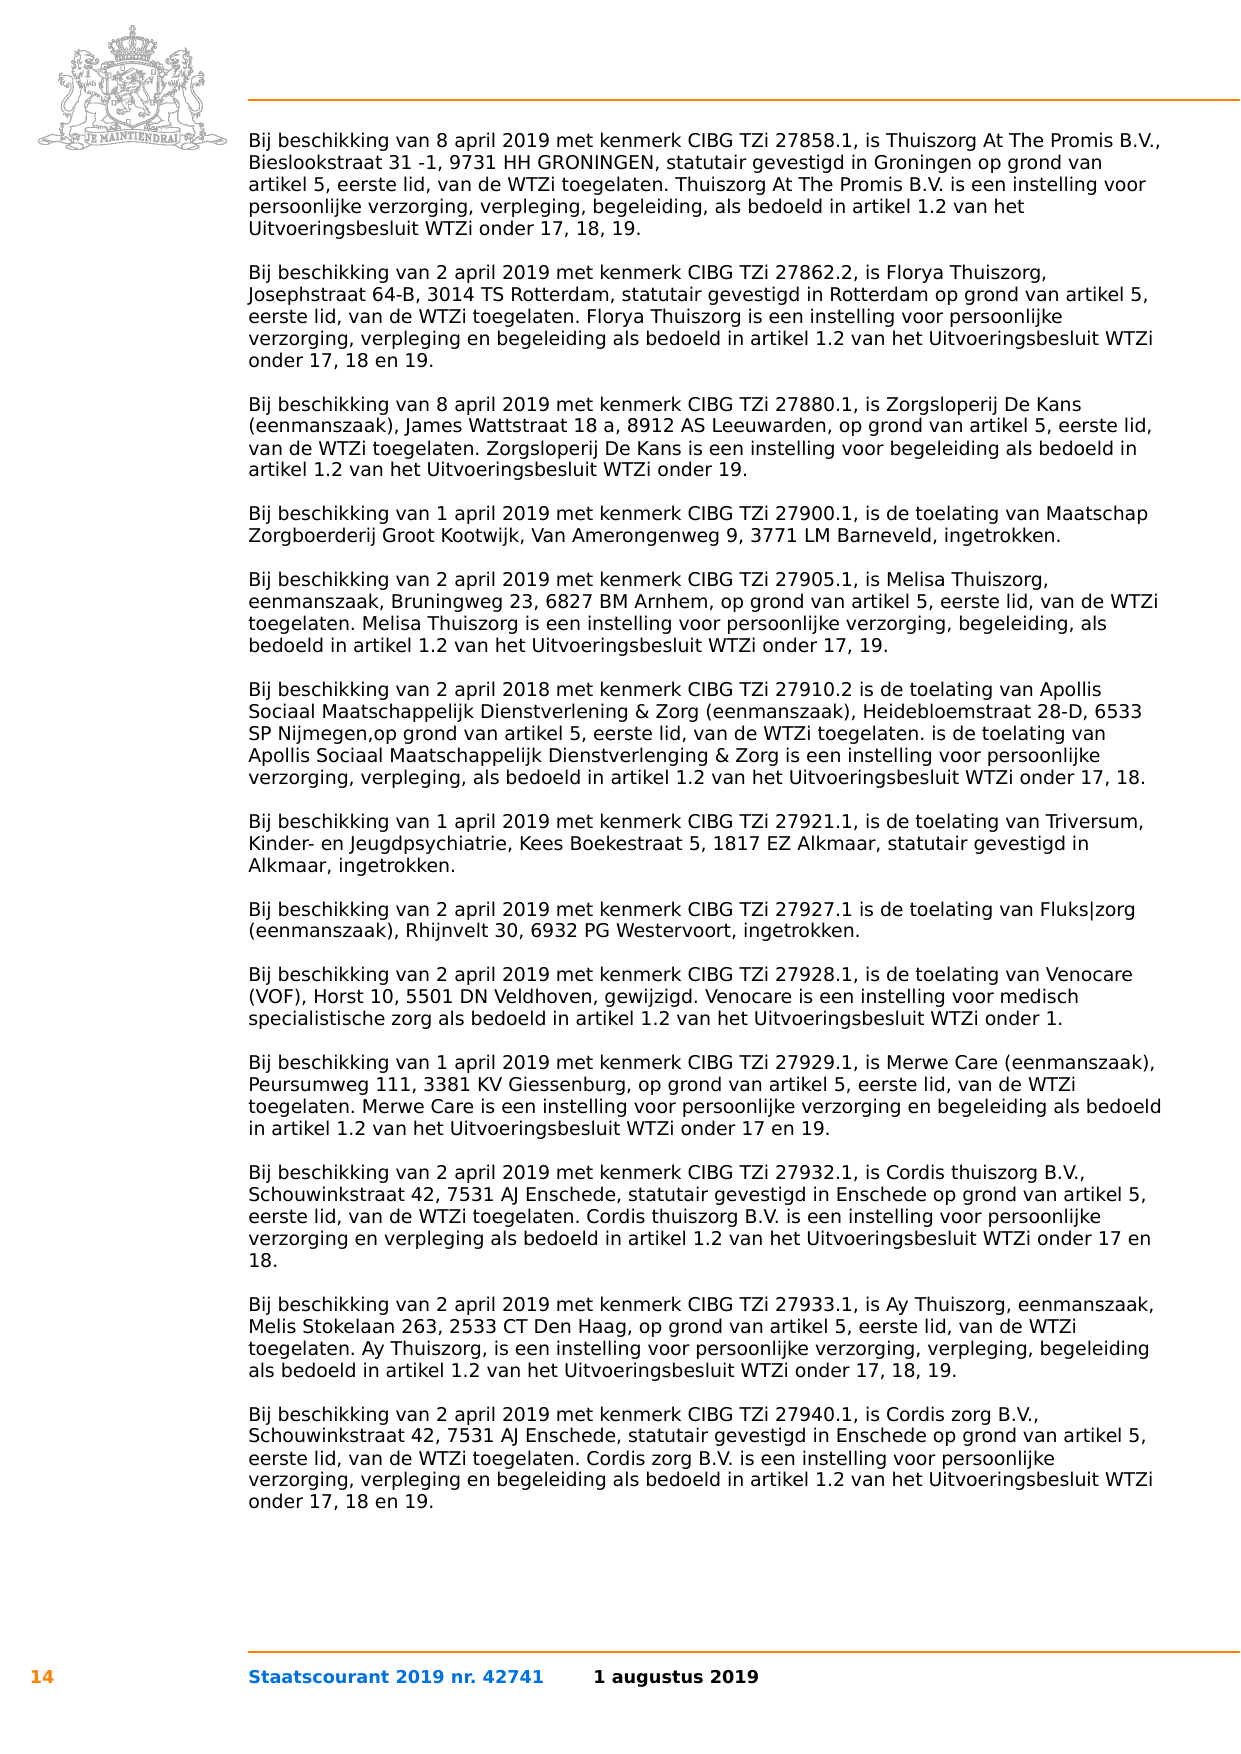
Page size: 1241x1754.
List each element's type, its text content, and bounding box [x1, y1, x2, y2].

text Bij beschikking van 2 april 2019 met kenmerk CIBG TZi 27862.2, is Florya Thuiszorg, Josephstraat 64-B, 3014 TS Rotterdam, statutair gevestigd in Rotterdam op grond van artikel 5, eerste lid, van de WTZi toegelaten. Florya Thuiszorg is een instelling voor persoonlijke verzorging, verpleging en begeleiding als bedoeld in artikel 1.2 van het Uitvoeringsbesluit WTZi onder 17, 18 en 19. [248, 262, 1163, 372]
text Bij beschikking van 2 april 2019 met kenmerk CIBG TZi 27933.1, is Ay Thuiszorg, eenmanszaak, Melis Stokelaan 263, 2533 CT Den Haag, op grond van artikel 5, eerste lid, van de WTZi toegelaten. Ay Thuiszorg, is een instelling voor persoonlijke verzorging, verpleging, begeleiding als bedoeld in artikel 1.2 van het Uitvoeringsbesluit WTZi onder 17, 18, 19. [248, 1294, 1163, 1382]
text Bij beschikking van 2 april 2019 met kenmerk CIBG TZi 27927.1 is de toelating van Fluks|zorg (eenmanszaak), Rhijnvelt 30, 6932 PG Westervoort, ingetrokken. [248, 898, 1163, 942]
text Bij beschikking van 2 april 2019 met kenmerk CIBG TZi 27928.1, is de toelating van Venocare (VOF), Horst 10, 5501 DN Veldhoven, gewijzigd. Venocare is een instelling voor medisch specialistische zorg als bedoeld in artikel 1.2 van het Uitvoeringsbesluit WTZi onder 1. [248, 964, 1163, 1030]
text Bij beschikking van 2 april 2019 met kenmerk CIBG TZi 27940.1, is Cordis zorg B.V., Schouwinkstraat 42, 7531 AJ Enschede, statutair gevestigd in Enschede op grond van artikel 5, eerste lid, van de WTZi toegelaten. Cordis zorg B.V. is een instelling voor persoonlijke verzorging, verpleging en begeleiding als bedoeld in artikel 1.2 van het Uitvoeringsbesluit WTZi onder 17, 18 en 19. [248, 1403, 1163, 1513]
text Bij beschikking van 2 april 2018 met kenmerk CIBG TZi 27910.2 is de toelating van Apollis Sociaal Maatschappelijk Dienstverlening & Zorg (eenmanszaak), Heidebloemstraat 28-D, 6533 SP Nijmegen,op grond van artikel 5, eerste lid, van de WTZi toegelaten. is de toelating van Apollis Sociaal Maatschappelijk Dienstverlenging & Zorg is een instelling voor persoonlijke verzorging, verpleging, als bedoeld in artikel 1.2 van het Uitvoeringsbesluit WTZi onder 17, 18. [248, 679, 1163, 789]
text Bij beschikking van 1 april 2019 met kenmerk CIBG TZi 27900.1, is de toelating van Maatschap Zorgboerderij Groot Kootwijk, Van Amerongenweg 9, 3771 LM Barneveld, ingetrokken. [248, 503, 1163, 547]
text Bij beschikking van 8 april 2019 met kenmerk CIBG TZi 27858.1, is Thuiszorg At The Promis B.V., Bieslookstraat 31 -1, 9731 HH GRONINGEN, statutair gevestigd in Groningen op grond van artikel 5, eerste lid, van de WTZi toegelaten. Thuiszorg At The Promis B.V. is een instelling voor persoonlijke verzorging, verpleging, begeleiding, als bedoeld in artikel 1.2 van het Uitvoeringsbesluit WTZi onder 17, 18, 19. [248, 130, 1163, 240]
text Bij beschikking van 8 april 2019 met kenmerk CIBG TZi 27880.1, is Zorgsloperij De Kans (eenmanszaak), James Wattstraat 18 a, 8912 AS Leeuwarden, op grond van artikel 5, eerste lid, van de WTZi toegelaten. Zorgsloperij De Kans is een instelling voor begeleiding als bedoeld in artikel 1.2 van het Uitvoeringsbesluit WTZi onder 19. [248, 393, 1163, 481]
text Bij beschikking van 1 april 2019 met kenmerk CIBG TZi 27921.1, is de toelating van Triversum, Kinder- en Jeugdpsychiatrie, Kees Boekestraat 5, 1817 EZ Alkmaar, statutair gevestigd in Alkmaar, ingetrokken. [248, 811, 1163, 877]
picture [38, 25, 227, 150]
text Bij beschikking van 2 april 2019 met kenmerk CIBG TZi 27932.1, is Cordis thuiszorg B.V., Schouwinkstraat 42, 7531 AJ Enschede, statutair gevestigd in Enschede op grond van artikel 5, eerste lid, van de WTZi toegelaten. Cordis thuiszorg B.V. is een instelling voor persoonlijke verzorging en verpleging als bedoeld in artikel 1.2 van het Uitvoeringsbesluit WTZi onder 17 en 18. [248, 1162, 1163, 1272]
text Bij beschikking van 2 april 2019 met kenmerk CIBG TZi 27905.1, is Melisa Thuiszorg, eenmanszaak, Bruningweg 23, 6827 BM Arnhem, op grond van artikel 5, eerste lid, van de WTZi toegelaten. Melisa Thuiszorg is een instelling voor persoonlijke verzorging, begeleiding, als bedoeld in artikel 1.2 van het Uitvoeringsbesluit WTZi onder 17, 19. [248, 569, 1163, 657]
text Bij beschikking van 1 april 2019 met kenmerk CIBG TZi 27929.1, is Merwe Care (eenmanszaak), Peursumweg 111, 3381 KV Giessenburg, op grond van artikel 5, eerste lid, van de WTZi toegelaten. Merwe Care is een instelling voor persoonlijke verzorging en begeleiding als bedoeld in artikel 1.2 van het Uitvoeringsbesluit WTZi onder 17 en 19. [248, 1052, 1163, 1140]
